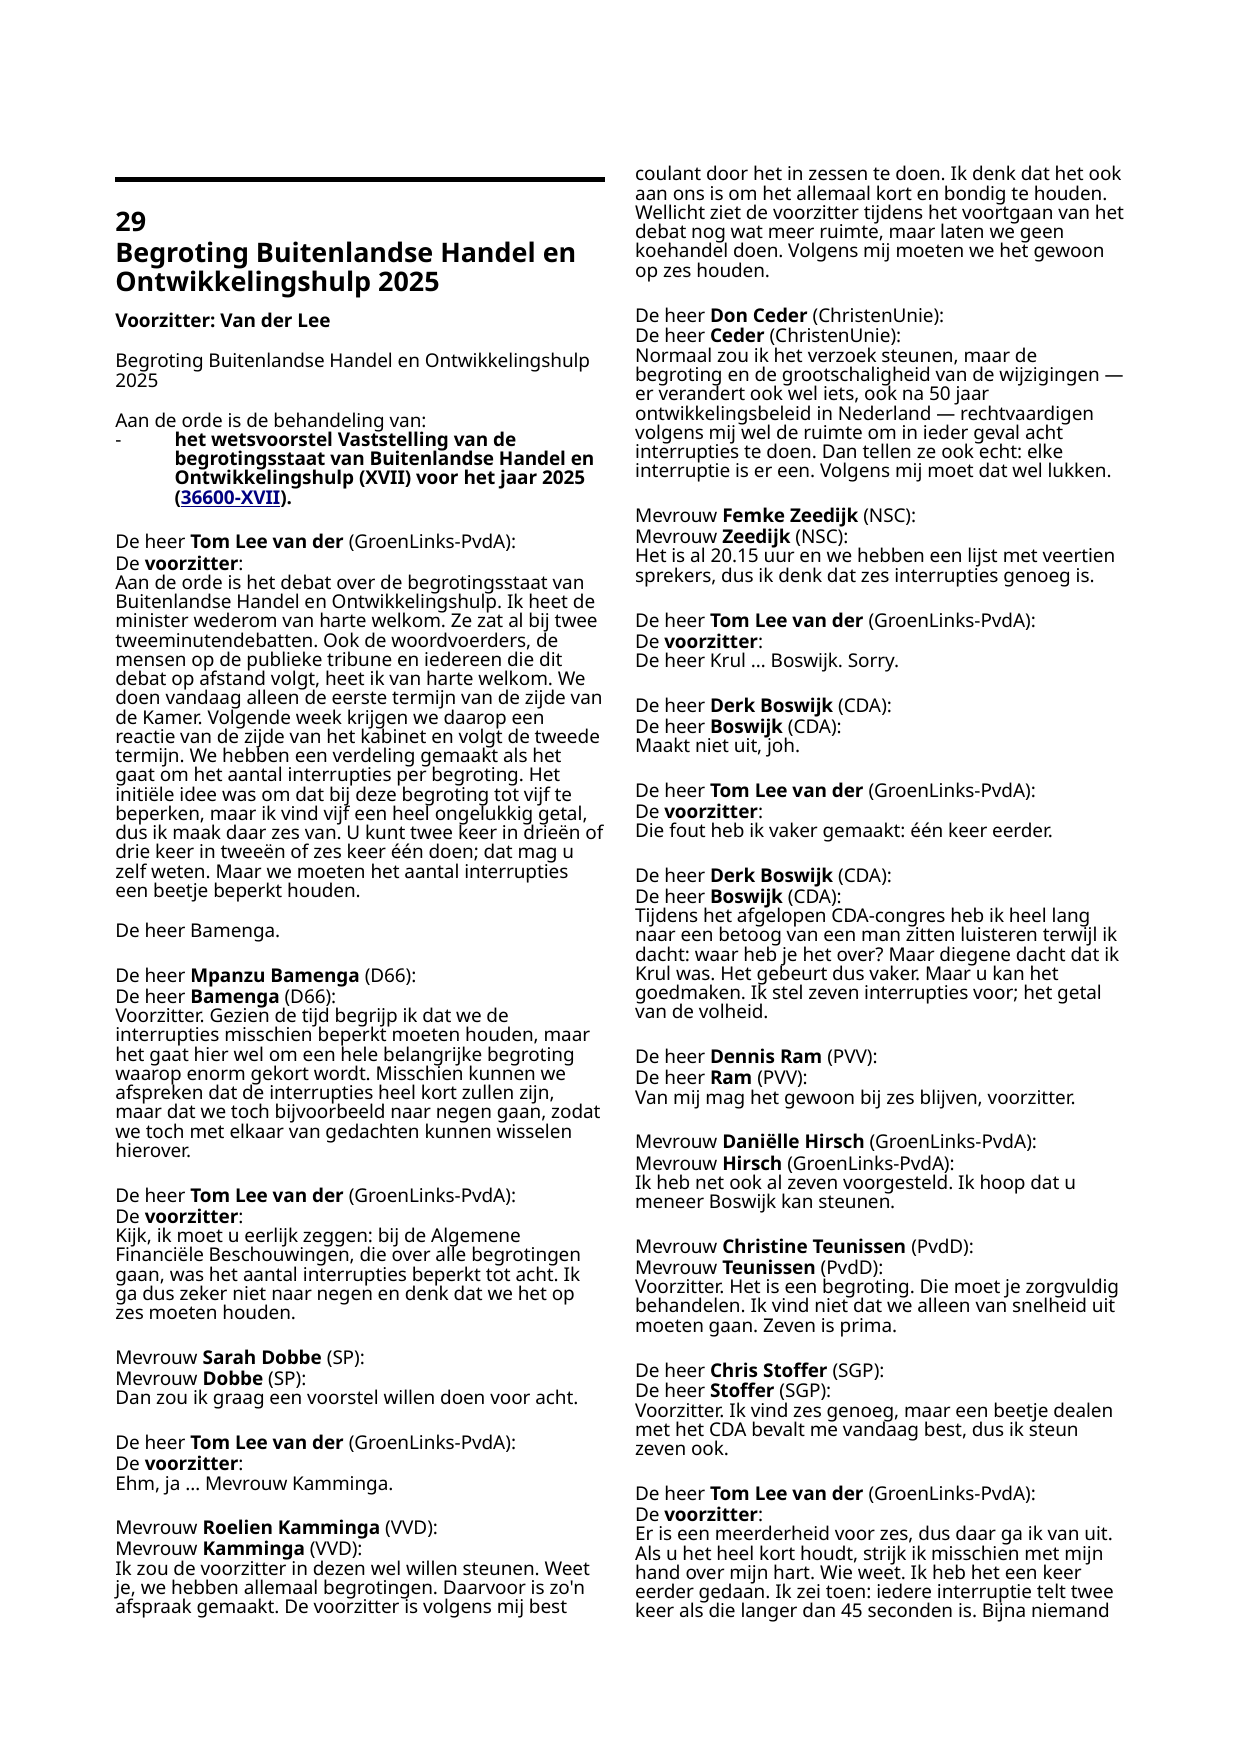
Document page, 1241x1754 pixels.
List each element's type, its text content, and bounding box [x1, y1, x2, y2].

text Begroting Buitenlandse Handel en Ontwikkelingshulp 2025 [115, 239, 605, 312]
text Mevrouw Kamminga (VVD): [115, 1540, 605, 1559]
text De heer Mpanzu Bamenga (D66): [115, 962, 605, 988]
text De voorzitter: [115, 1455, 605, 1474]
text Mevrouw Daniëlle Hirsch (GroenLinks-PvdA): [635, 1129, 1125, 1154]
text Het is al 20.15 uur en we hebben een lijst met veertien sprekers, dus ik denk dat zes interrupties genoeg is. [635, 547, 1125, 586]
text De heer Krul … Boswijk. Sorry. [635, 652, 1125, 671]
text Voorzitter: Van der Lee [115, 312, 605, 332]
text De voorzitter: [115, 1208, 605, 1227]
text Mevrouw Sarah Dobbe (SP): [115, 1344, 605, 1370]
text Mevrouw Femke Zeedijk (NSC): [635, 502, 1125, 528]
text Mevrouw Christine Teunissen (PvdD): [635, 1233, 1125, 1259]
text De heer Tom Lee van der (GroenLinks-PvdA): [115, 1182, 605, 1208]
text Begroting Buitenlandse Handel en Ontwikkelingshulp 2025 [115, 352, 605, 391]
text De heer Boswijk (CDA): [635, 888, 1125, 907]
text Er is een meerderheid voor zes, dus daar ga ik van uit. Als u het heel kort houdt, strijk ik misschien met mijn hand over mijn hart. Wie weet. Ik heb het een keer eerder gedaan. Ik zei toen: iedere interruptie telt twee keer als die langer dan 45 seconden is. Bijna niemand [635, 1525, 1125, 1622]
text coulant door het in zessen te doen. Ik denk dat het ook aan ons is om het allemaal kort en bondig te houden. Wellicht ziet de voorzitter tijdens het voortgaan van het debat nog wat meer ruimte, maar laten we geen koehandel doen. Volgens mij moeten we het gewoon op zes houden. [635, 165, 1125, 281]
text Maakt niet uit, joh. [635, 737, 1125, 756]
text Mevrouw Zeedijk (NSC): [635, 528, 1125, 547]
text De heer Ceder (ChristenUnie): [635, 327, 1125, 347]
list het wetsvoorstel Vaststelling van de begrotingsstaat van Buitenlandse Handel en Ontwikkelingshulp (XVII) voor het jaar 2025 (36600-XVII). [115, 431, 605, 508]
text Mevrouw Dobbe (SP): [115, 1370, 605, 1389]
text Aan de orde is de behandeling van: [115, 412, 605, 431]
text De heer Tom Lee van der (GroenLinks-PvdA): [635, 777, 1125, 803]
text Mevrouw Teunissen (PvdD): [635, 1259, 1125, 1278]
text Kijk, ik moet u eerlijk zeggen: bij de Algemene Financiële Beschouwingen, die over alle begrotingen gaan, was het aantal interrupties beperkt tot acht. Ik ga dus zeker niet naar negen en denk dat we het op zes moeten houden. [115, 1227, 605, 1323]
text De voorzitter: [635, 803, 1125, 822]
text Voorzitter. Gezien de tijd begrijp ik dat we de interrupties misschien beperkt moeten houden, maar het gaat hier wel om een hele belangrijke begroting waarop enorm gekort wordt. Misschien kunnen we afspreken dat de interrupties heel kort zullen zijn, maar dat we toch bijvoorbeeld naar negen gaan, zodat we toch met elkaar van gedachten kunnen wisselen hierover. [115, 1007, 605, 1161]
text Normaal zou ik het verzoek steunen, maar de begroting en de grootschaligheid van de wijzigingen — er verandert ook wel iets, ook na 50 jaar ontwikkelingsbeleid in Nederland — rechtvaardigen volgens mij wel de ruimte om in ieder geval acht interrupties te doen. Dan tellen ze ook echt: elke interruptie is er een. Volgens mij moet dat wel lukken. [635, 347, 1125, 482]
text De heer Stoffer (SGP): [635, 1382, 1125, 1402]
text De heer Boswijk (CDA): [635, 718, 1125, 737]
text 29 [115, 203, 605, 239]
text Mevrouw Roelien Kamminga (VVD): [115, 1514, 605, 1540]
text De voorzitter: [115, 554, 605, 574]
text Ik zou de voorzitter in dezen wel willen steunen. Weet je, we hebben allemaal begrotingen. Daarvoor is zo'n afspraak gemaakt. De voorzitter is volgens mij best [115, 1559, 605, 1617]
text De heer Derk Boswijk (CDA): [635, 862, 1125, 888]
text Ik heb net ook al zeven voorgesteld. Ik hoop dat u meneer Boswijk kan steunen. [635, 1174, 1125, 1212]
text Tijdens het afgelopen CDA-congres heb ik heel lang naar een betoog van een man zitten luisteren terwijl ik dacht: waar heb je het over? Maar diegene dacht dat ik Krul was. Het gebeurt dus vaker. Maar u kan het goedmaken. Ik stel zeven interrupties voor; het getal van de volheid. [635, 907, 1125, 1023]
text De heer Don Ceder (ChristenUnie): [635, 302, 1125, 327]
text De voorzitter: [635, 1506, 1125, 1525]
text Van mij mag het gewoon bij zes blijven, voorzitter. [635, 1089, 1125, 1108]
text De heer Derk Boswijk (CDA): [635, 692, 1125, 718]
text Die fout heb ik vaker gemaakt: één keer eerder. [635, 822, 1125, 841]
text Mevrouw Hirsch (GroenLinks-PvdA): [635, 1154, 1125, 1174]
text De heer Tom Lee van der (GroenLinks-PvdA): [115, 529, 605, 554]
text Voorzitter. Ik vind zes genoeg, maar een beetje dealen met het CDA bevalt me vandaag best, dus ik steun zeven ook. [635, 1402, 1125, 1459]
text De heer Bamenga (D66): [115, 988, 605, 1007]
text Voorzitter. Het is een begroting. Die moet je zorgvuldig behandelen. Ik vind niet dat we alleen van snelheid uit moeten gaan. Zeven is prima. [635, 1278, 1125, 1336]
text De heer Chris Stoffer (SGP): [635, 1357, 1125, 1382]
text De heer Ram (PVV): [635, 1069, 1125, 1089]
text De heer Bamenga. [115, 922, 605, 941]
text Dan zou ik graag een voorstel willen doen voor acht. [115, 1389, 605, 1409]
text De heer Tom Lee van der (GroenLinks-PvdA): [115, 1429, 605, 1455]
text De heer Dennis Ram (PVV): [635, 1044, 1125, 1069]
text Aan de orde is het debat over de begrotingsstaat van Buitenlandse Handel en Ontwikkelingshulp. Ik heet de minister wederom van harte welkom. Ze zat al bij twee tweeminutendebatten. Ook de woordvoerders, de mensen op de publieke tribune en iedereen die dit debat op afstand volgt, heet ik van harte welkom. We doen vandaag alleen de eerste termijn van de zijde van de Kamer. Volgende week krijgen we daarop een reactie van de zijde van het kabinet en volgt de tweede termijn. We hebben een verdeling gemaakt als het gaat om het aantal interrupties per begroting. Het initiële idee was om dat bij deze begroting tot vijf te beperken, maar ik vind vijf een heel ongelukkig getal, dus ik maak daar zes van. U kunt twee keer in drieën of drie keer in tweeën of zes keer één doen; dat mag u zelf weten. Maar we moeten het aantal interrupties een beetje beperkt houden. [115, 574, 605, 901]
text De heer Tom Lee van der (GroenLinks-PvdA): [635, 607, 1125, 633]
text Ehm, ja … Mevrouw Kamminga. [115, 1474, 605, 1494]
text De heer Tom Lee van der (GroenLinks-PvdA): [635, 1480, 1125, 1506]
text De voorzitter: [635, 633, 1125, 652]
